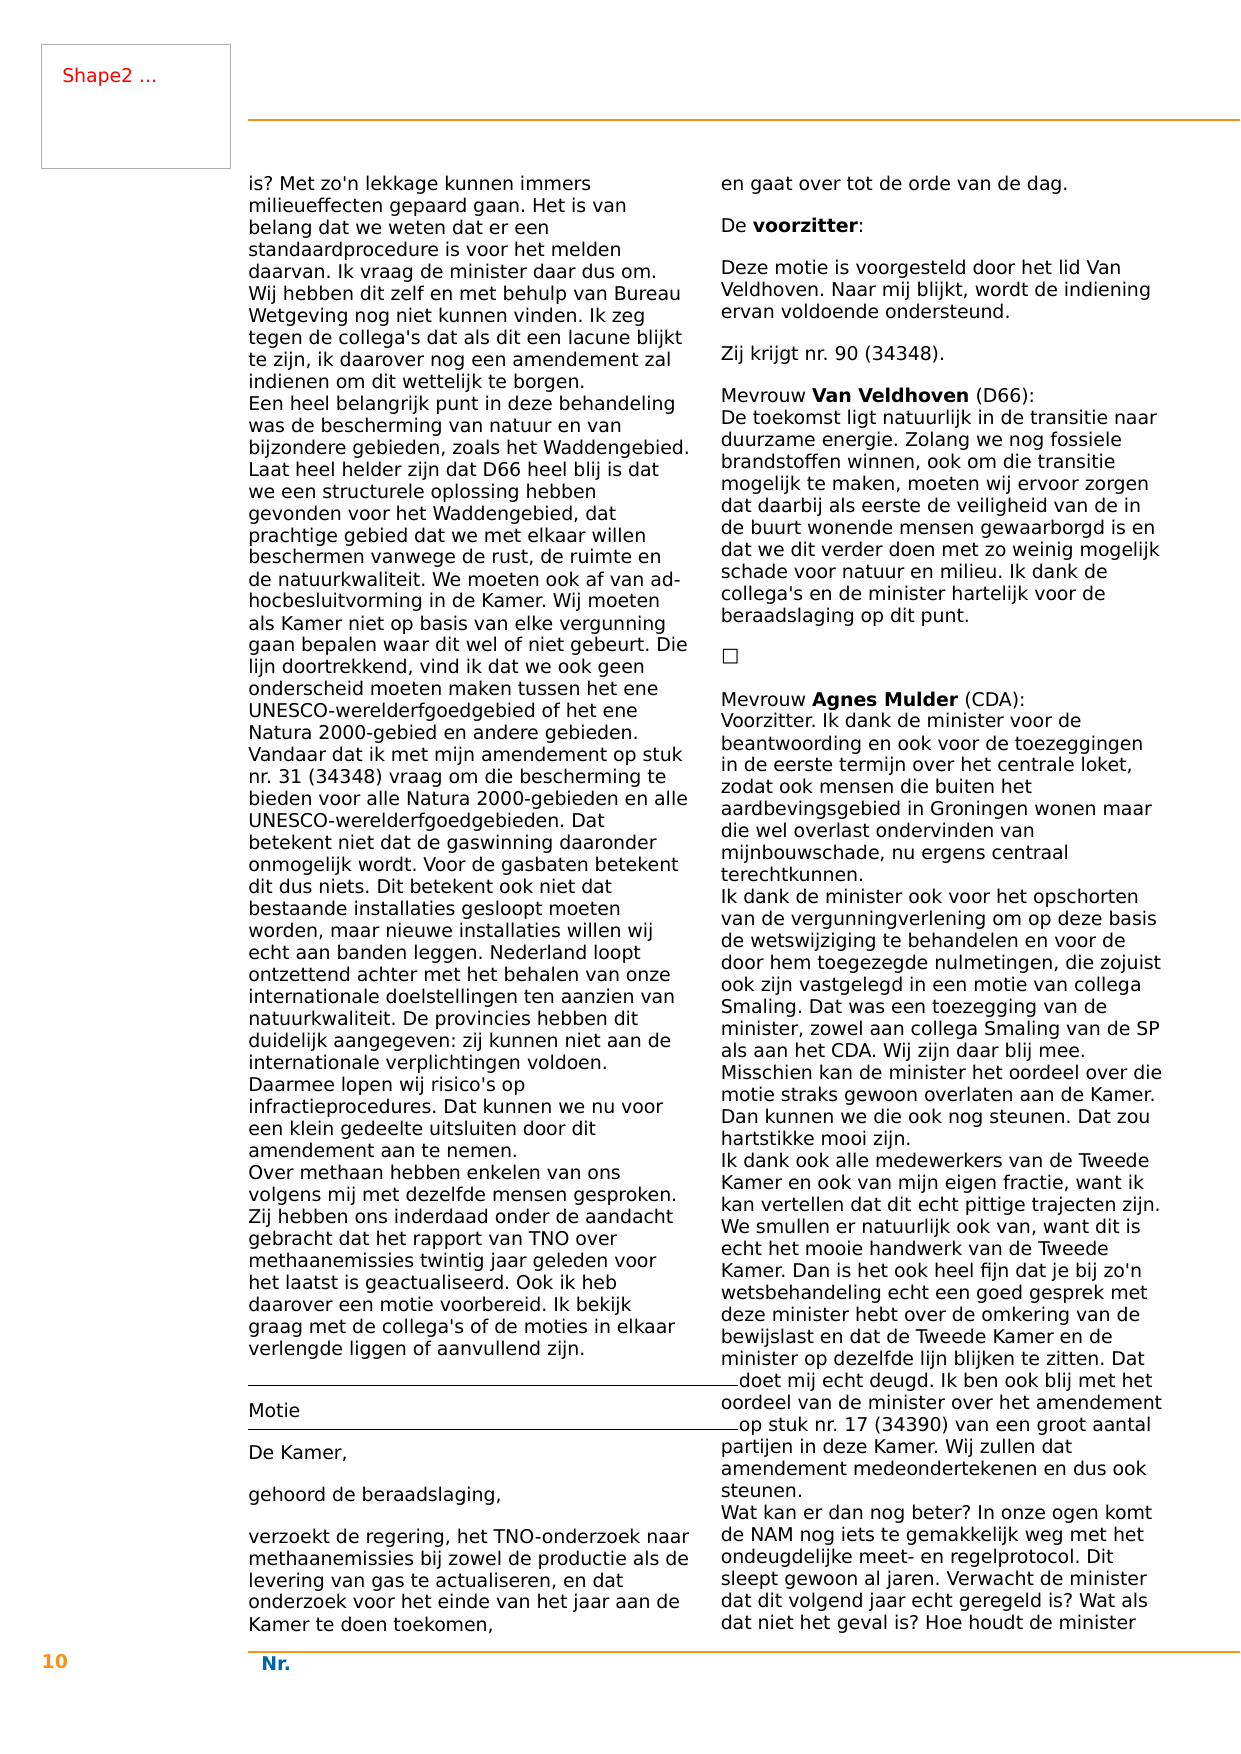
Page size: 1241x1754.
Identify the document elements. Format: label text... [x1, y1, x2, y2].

text Ik dank ook alle medewerkers van de Tweede Kamer en ook van mijn eigen fractie, want ik kan vertellen dat dit echt pittige trajecten zijn. We smullen er natuurlijk ook van, want dit is echt het mooie handwerk van de Tweede Kamer. Dan is het ook heel fijn dat je bij zo'n wetsbehandeling echt een goed gesprek met deze minister hebt over de omkering van de bewijslast en dat de Tweede Kamer en de minister op dezelfde lijn blijken te zitten. Dat doet mij echt deugd. Ik ben ook blij met het oordeel van de minister over het amendement op stuk nr. 17 (34390) van een groot aantal partijen in deze Kamer. Wij zullen dat amendement medeondertekenen en dus ook steunen. [721, 1150, 1163, 1502]
text Voorzitter. Ik dank de minister voor de beantwoording en ook voor de toezeggingen in de eerste termijn over het centrale loket, zodat ook mensen die buiten het aardbevingsgebied in Groningen wonen maar die wel overlast ondervinden van mijnbouwschade, nu ergens centraal terechtkunnen. [721, 710, 1163, 886]
text Ik dank de minister ook voor het opschorten van de vergunningverlening om op deze basis de wetswijziging te behandelen en voor de door hem toegezegde nulmetingen, die zojuist ook zijn vastgelegd in een motie van collega Smaling. Dat was een toezegging van de minister, zowel aan collega Smaling van de SP als aan het CDA. Wij zijn daar blij mee. Misschien kan de minister het oordeel over die motie straks gewoon overlaten aan de Kamer. Dan kunnen we die ook nog steunen. Dat zou hartstikke mooi zijn. [721, 886, 1163, 1150]
text Mevrouw Van Veldhoven (D66): [721, 385, 1163, 407]
text Wat kan er dan nog beter? In onze ogen komt de NAM nog iets te gemakkelijk weg met het ondeugdelijke meet- en regelprotocol. Dit sleept gewoon al jaren. Verwacht de minister dat dit volgend jaar echt geregeld is? Wat als dat niet het geval is? Hoe houdt de minister [721, 1502, 1163, 1633]
text Over methaan hebben enkelen van ons volgens mij met dezelfde mensen gesproken. Zij hebben ons inderdaad onder de aandacht gebracht dat het rapport van TNO over methaanemissies twintig jaar geleden voor het laatst is geactualiseerd. Ook ik heb daarover een motie voorbereid. Ik bekijk graag met de collega's of de moties in elkaar verlengde liggen of aanvullend zijn. [248, 1162, 691, 1360]
text Mevrouw Agnes Mulder (CDA): [721, 688, 1163, 710]
text en gaat over tot de orde van de dag. [721, 173, 1163, 195]
text Motie [248, 1399, 691, 1422]
text gehoord de beraadslaging, [248, 1483, 691, 1506]
text is? Met zo'n lekkage kunnen immers milieueffecten gepaard gaan. Het is van belang dat we weten dat er een standaardprocedure is voor het melden daarvan. Ik vraag de minister daar dus om. Wij hebben dit zelf en met behulp van Bureau Wetgeving nog niet kunnen vinden. Ik zeg tegen de collega's dat als dit een lacune blijkt te zijn, ik daarover nog een amendement zal indienen om dit wettelijk te borgen. [248, 173, 691, 393]
text De Kamer, [248, 1442, 691, 1463]
text Zij krijgt nr. 90 (34348). [721, 343, 1163, 365]
text De toekomst ligt natuurlijk in de transitie naar duurzame energie. Zolang we nog fossiele brandstoffen winnen, ook om die transitie mogelijk te maken, moeten wij ervoor zorgen dat daarbij als eerste de veiligheid van de in de buurt wonende mensen gewaarborgd is en dat we dit verder doen met zo weinig mogelijk schade voor natuur en milieu. Ik dank de collega's en de minister hartelijk voor de beraadslaging op dit punt. [721, 407, 1163, 626]
text Een heel belangrijk punt in deze behandeling was de bescherming van natuur en van bijzondere gebieden, zoals het Waddengebied. Laat heel helder zijn dat D66 heel blij is dat we een structurele oplossing hebben gevonden voor het Waddengebied, dat prachtige gebied dat we met elkaar willen beschermen vanwege de rust, de ruimte en de natuurkwaliteit. We moeten ook af van ad-hocbesluitvorming in de Kamer. Wij moeten als Kamer niet op basis van elke vergunning gaan bepalen waar dit wel of niet gebeurt. Die lijn doortrekkend, vind ik dat we ook geen onderscheid moeten maken tussen het ene UNESCO-werelderfgoedgebied of het ene Natura 2000-gebied en andere gebieden. Vandaar dat ik met mijn amendement op stuk nr. 31 (34348) vraag om die bescherming te bieden voor alle Natura 2000-gebieden en alle UNESCO-werelderfgoedgebieden. Dat betekent niet dat de gaswinning daaronder onmogelijk wordt. Voor de gasbaten betekent dit dus niets. Dit betekent ook niet dat bestaande installaties gesloopt moeten worden, maar nieuwe installaties willen wij echt aan banden leggen. Nederland loopt ontzettend achter met het behalen van onze internationale doelstellingen ten aanzien van natuurkwaliteit. De provincies hebben dit duidelijk aangegeven: zij kunnen niet aan de internationale verplichtingen voldoen. Daarmee lopen wij risico's op infractieprocedures. Dat kunnen we nu voor een klein gedeelte uitsluiten door dit amendement aan te nemen. [248, 393, 691, 1162]
text De voorzitter: [721, 215, 1163, 237]
text ⬜ [721, 646, 1163, 668]
text Deze motie is voorgesteld door het lid Van Veldhoven. Naar mij blijkt, wordt de indiening ervan voldoende ondersteund. [721, 257, 1163, 323]
text verzoekt de regering, het TNO-onderzoek naar methaanemissies bij zowel de productie als de levering van gas te actualiseren, en dat onderzoek voor het einde van het jaar aan de Kamer te doen toekomen, [248, 1526, 691, 1635]
